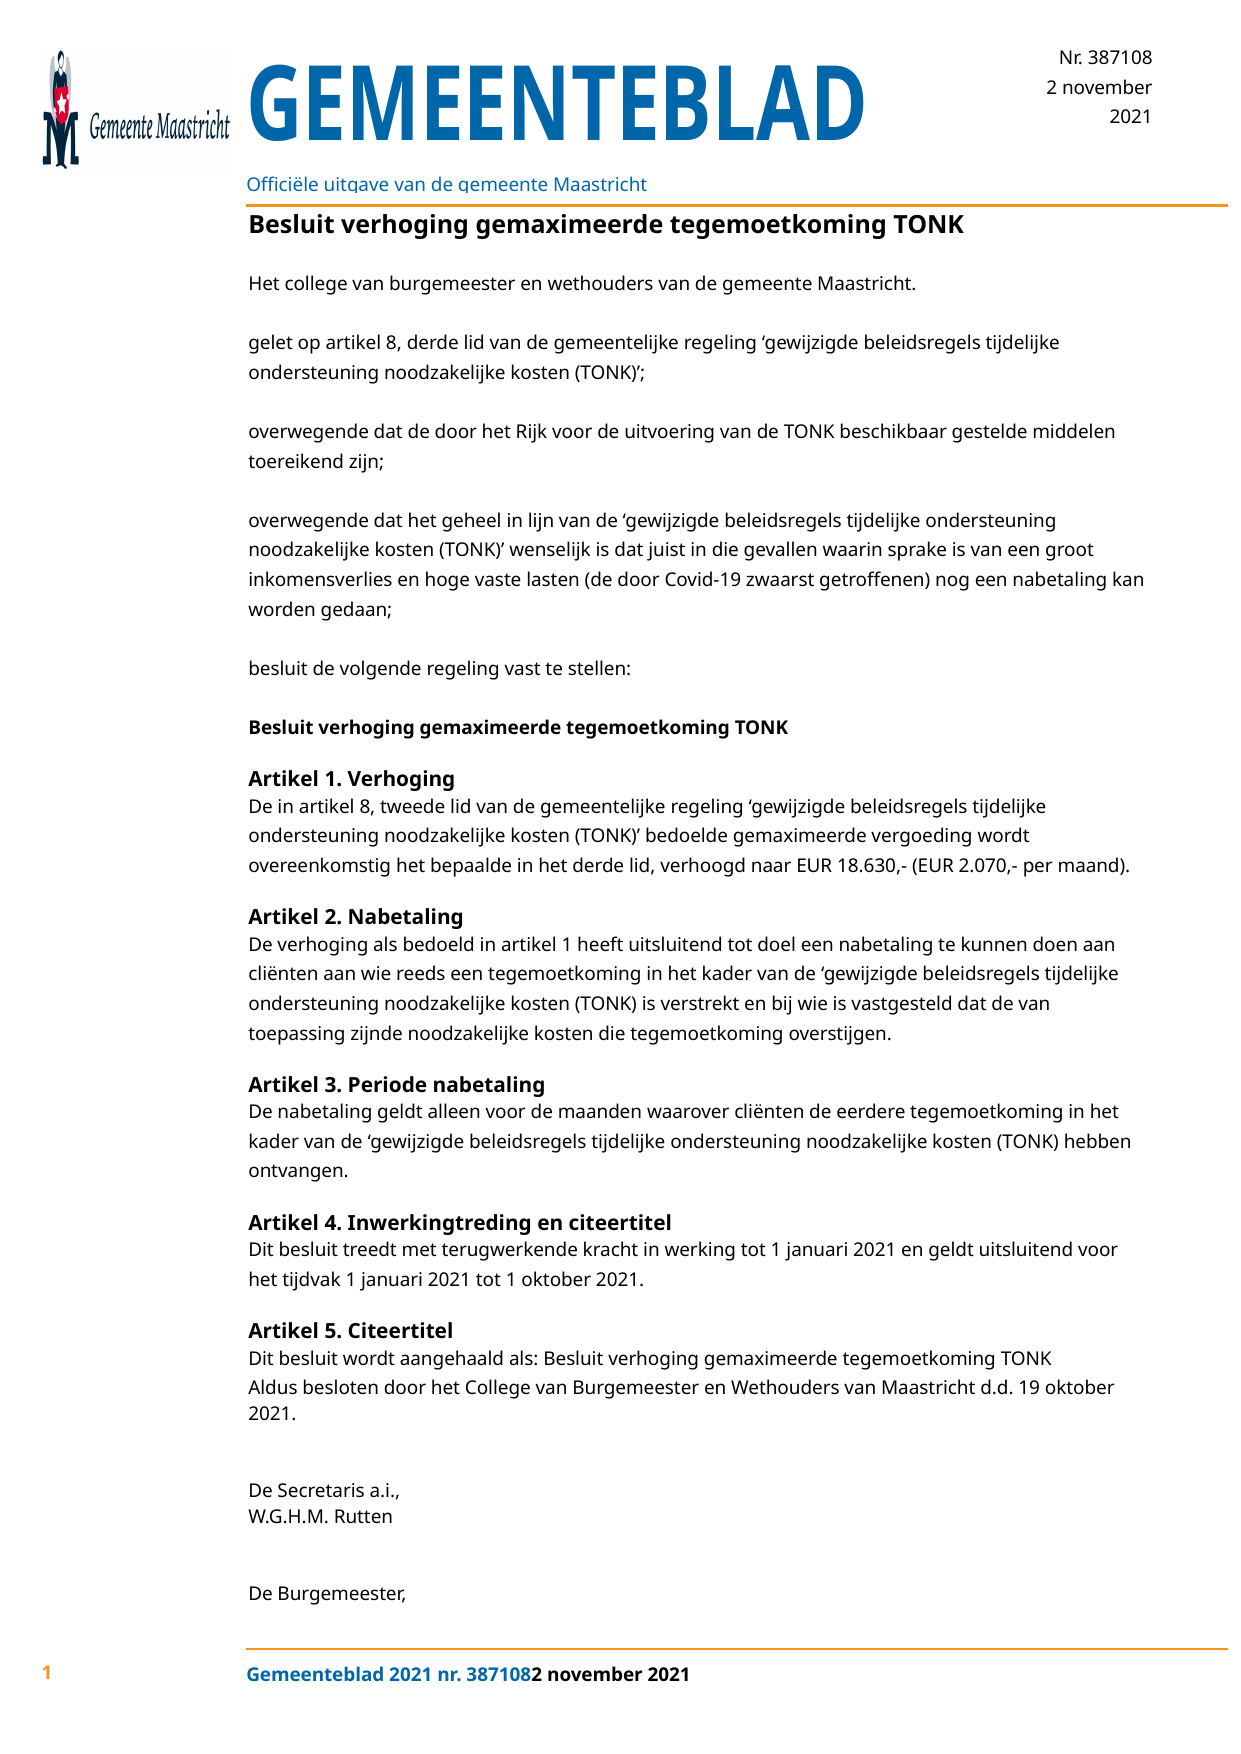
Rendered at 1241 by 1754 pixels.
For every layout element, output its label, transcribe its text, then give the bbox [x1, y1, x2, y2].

text gelet op artikel 8, derde lid van de gemeentelijke regeling ‘gewijzigde beleidsregels tijdelijke ondersteuning noodzakelijke kosten (TONK)’; [248, 329, 1152, 385]
text De Secretaris a.i., [248, 1477, 1152, 1503]
text Aldus besloten door het College van Burgemeester en Wethouders van Maastricht d.d. 19 oktober 2021. [248, 1374, 1152, 1426]
text Besluit verhoging gemaximeerde tegemoetkoming TONK [248, 207, 1152, 241]
text Dit besluit wordt aangehaald als: Besluit verhoging gemaximeerde tegemoetkoming TONK [248, 1345, 1152, 1371]
text overwegende dat de door het Rijk voor de uitvoering van de TONK beschikbaar gestelde middelen toereikend zijn; [248, 418, 1152, 473]
text W.G.H.M. Rutten [248, 1503, 1152, 1529]
text De nabetaling geldt alleen voor de maanden waarover cliënten de eerdere tegemoetkoming in het kader van de ‘gewijzigde beleidsregels tijdelijke ondersteuning noodzakelijke kosten (TONK) hebben ontvangen. [248, 1098, 1152, 1183]
text Het college van burgemeester en wethouders van de gemeente Maastricht. [248, 270, 1152, 296]
picture [41, 47, 231, 172]
text De in artikel 8, tweede lid van de gemeentelijke regeling ‘gewijzigde beleidsregels tijdelijke ondersteuning noodzakelijke kosten (TONK)’ bedoelde gemaximeerde vergoeding wordt overeenkomstig het bepaalde in het derde lid, verhoogd naar EUR 18.630,- (EUR 2.070,- per maand). [248, 793, 1152, 878]
text Artikel 2. Nabetaling [248, 902, 1152, 931]
text Artikel 3. Periode nabetaling [248, 1070, 1152, 1098]
text Besluit verhoging gemaximeerde tegemoetkoming TONK [248, 714, 1152, 740]
text Artikel 1. Verhoging [248, 764, 1152, 793]
text besluit de volgende regeling vast te stellen: [248, 655, 1152, 681]
text overwegende dat het geheel in lijn van de ‘gewijzigde beleidsregels tijdelijke ondersteuning noodzakelijke kosten (TONK)’ wenselijk is dat juist in die gevallen waarin sprake is van een groot inkomensverlies en hoge vaste lasten (de door Covid-19 zwaarst getroffenen) nog een nabetaling kan worden gedaan; [248, 507, 1152, 621]
text Artikel 4. Inwerkingtreding en citeertitel [248, 1208, 1152, 1237]
text Dit besluit treedt met terugwerkende kracht in werking tot 1 januari 2021 en geldt uitsluitend voor het tijdvak 1 januari 2021 tot 1 oktober 2021. [248, 1237, 1152, 1292]
text De Burgemeester, [248, 1580, 1152, 1606]
text De verhoging als bedoeld in artikel 1 heeft uitsluitend tot doel een nabetaling te kunnen doen aan cliënten aan wie reeds een tegemoetkoming in het kader van de ‘gewijzigde beleidsregels tijdelijke ondersteuning noodzakelijke kosten (TONK) is verstrekt en bij wie is vastgesteld dat de van toepassing zijnde noodzakelijke kosten die tegemoetkoming overstijgen. [248, 931, 1152, 1045]
text Artikel 5. Citeertitel [248, 1317, 1152, 1345]
